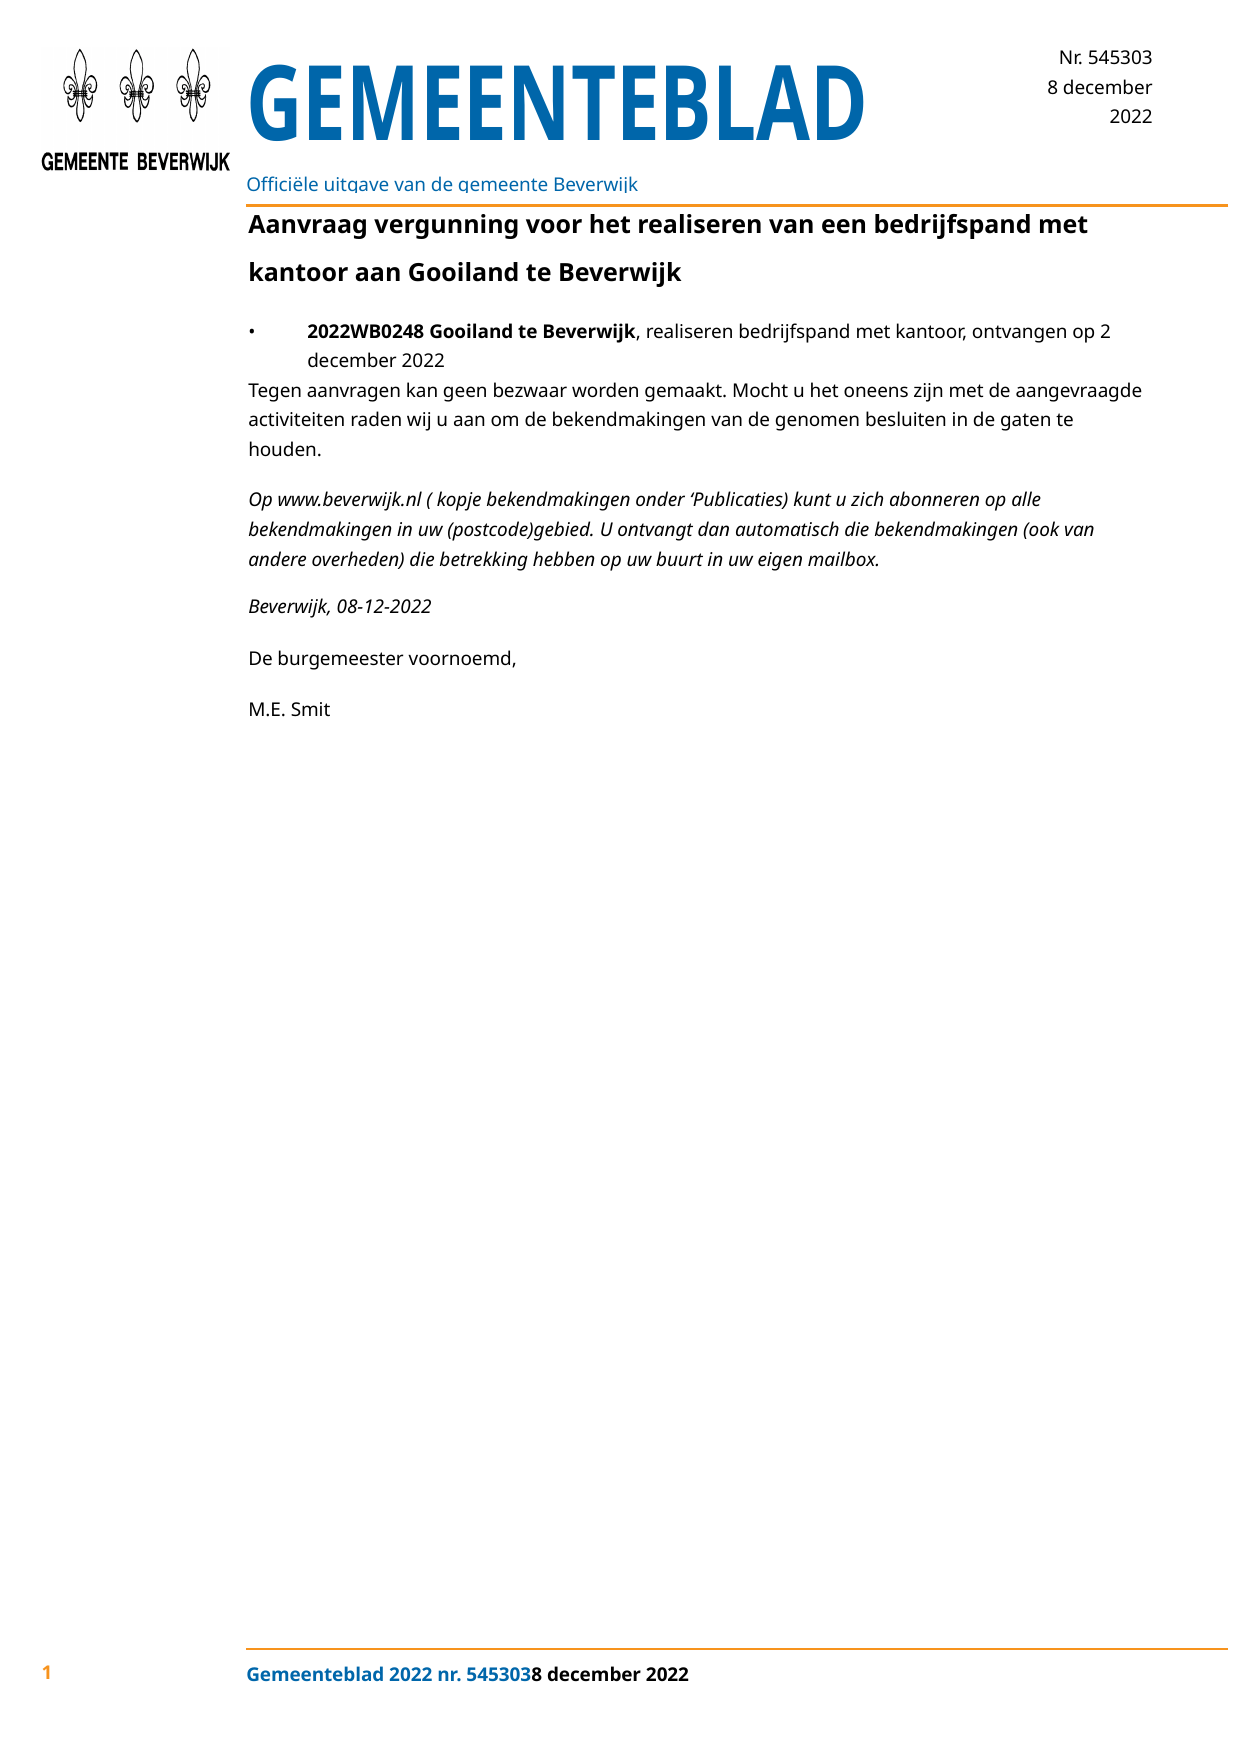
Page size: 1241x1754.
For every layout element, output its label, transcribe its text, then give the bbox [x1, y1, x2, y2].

text Aanvraag vergunning voor het realiseren van een bedrijfspand met kantoor aan Gooiland te Beverwijk [248, 207, 1152, 288]
text M.E. Smit [248, 697, 1152, 722]
text Op www.beverwijk.nl ( kopje bekendmakingen onder ‘Publicaties) kunt u zich abonneren op alle bekendmakingen in uw (postcode)gebied. U ontvangt dan automatisch die bekendmakingen (ook van andere overheden) die betrekking hebben op uw buurt in uw eigen mailbox. [248, 487, 1152, 572]
text De burgemeester voornoemd, [248, 645, 1152, 671]
text Beverwijk, 08-12-2022 [248, 594, 1152, 619]
list 2022WB0248 Gooiland te Beverwijk, realiseren bedrijfspand met kantoor, ontvangen op 2 december 2022 [248, 318, 1152, 373]
text Tegen aanvragen kan geen bezwaar worden gemaakt. Mocht u het oneens zijn met de aangevraagde activiteiten raden wij u aan om de bekendmakingen van de genomen besluiten in de gaten te houden. [248, 377, 1152, 462]
picture [41, 47, 231, 172]
